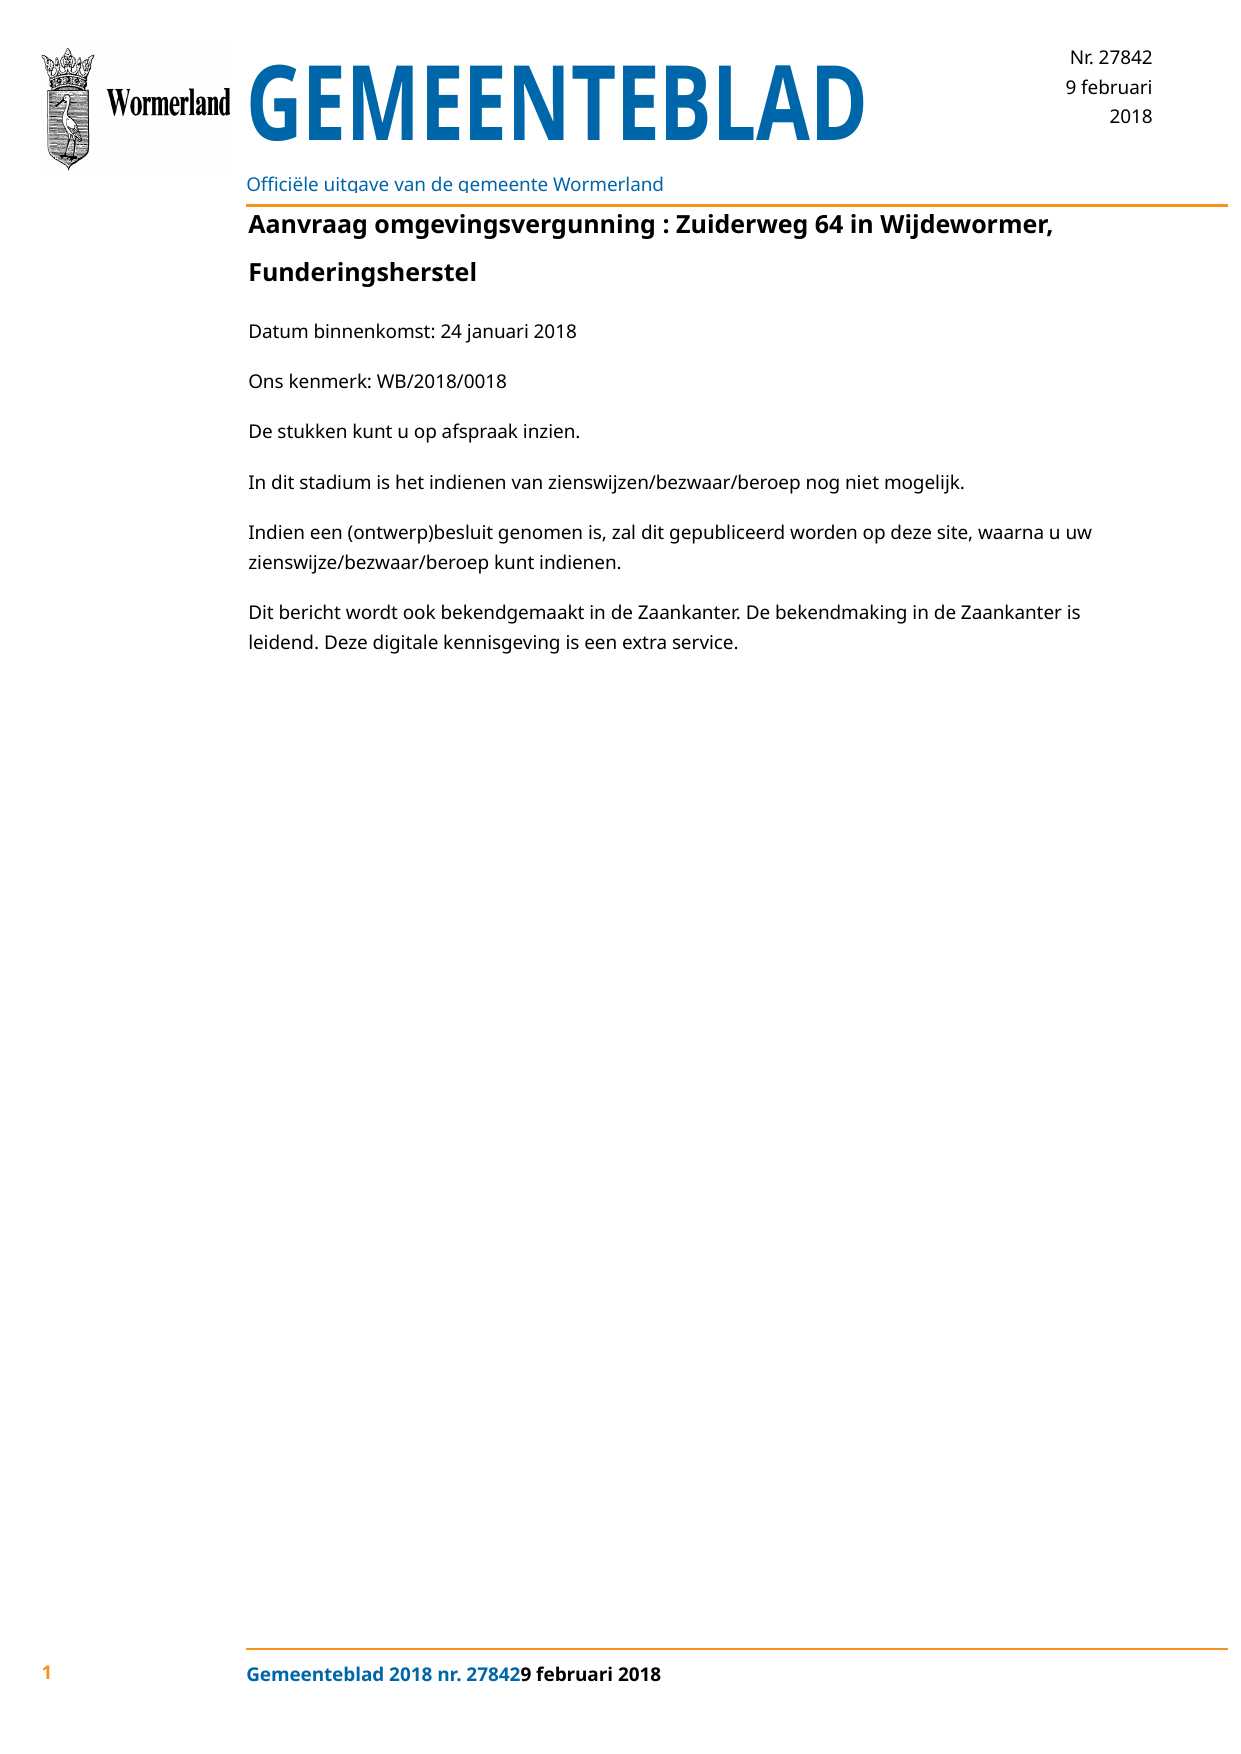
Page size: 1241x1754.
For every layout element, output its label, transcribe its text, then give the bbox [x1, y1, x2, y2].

text In dit stadium is het indienen van zienswijzen/bezwaar/beroep nog niet mogelijk. [248, 469, 1152, 495]
text Datum binnenkomst: 24 januari 2018 [248, 318, 1152, 344]
picture [41, 47, 231, 172]
text De stukken kunt u op afspraak inzien. [248, 419, 1152, 444]
text Aanvraag omgevingsvergunning : Zuiderweg 64 in Wijdewormer, Funderingsherstel [248, 207, 1152, 288]
text Ons kenmerk: WB/2018/0018 [248, 368, 1152, 394]
text Indien een (ontwerp)besluit genomen is, zal dit gepubliceerd worden op deze site, waarna u uw zienswijze/bezwaar/beroep kunt indienen. [248, 519, 1152, 575]
text Dit bericht wordt ook bekendgemaakt in de Zaankanter. De bekendmaking in de Zaankanter is leidend. Deze digitale kennisgeving is een extra service. [248, 599, 1152, 655]
